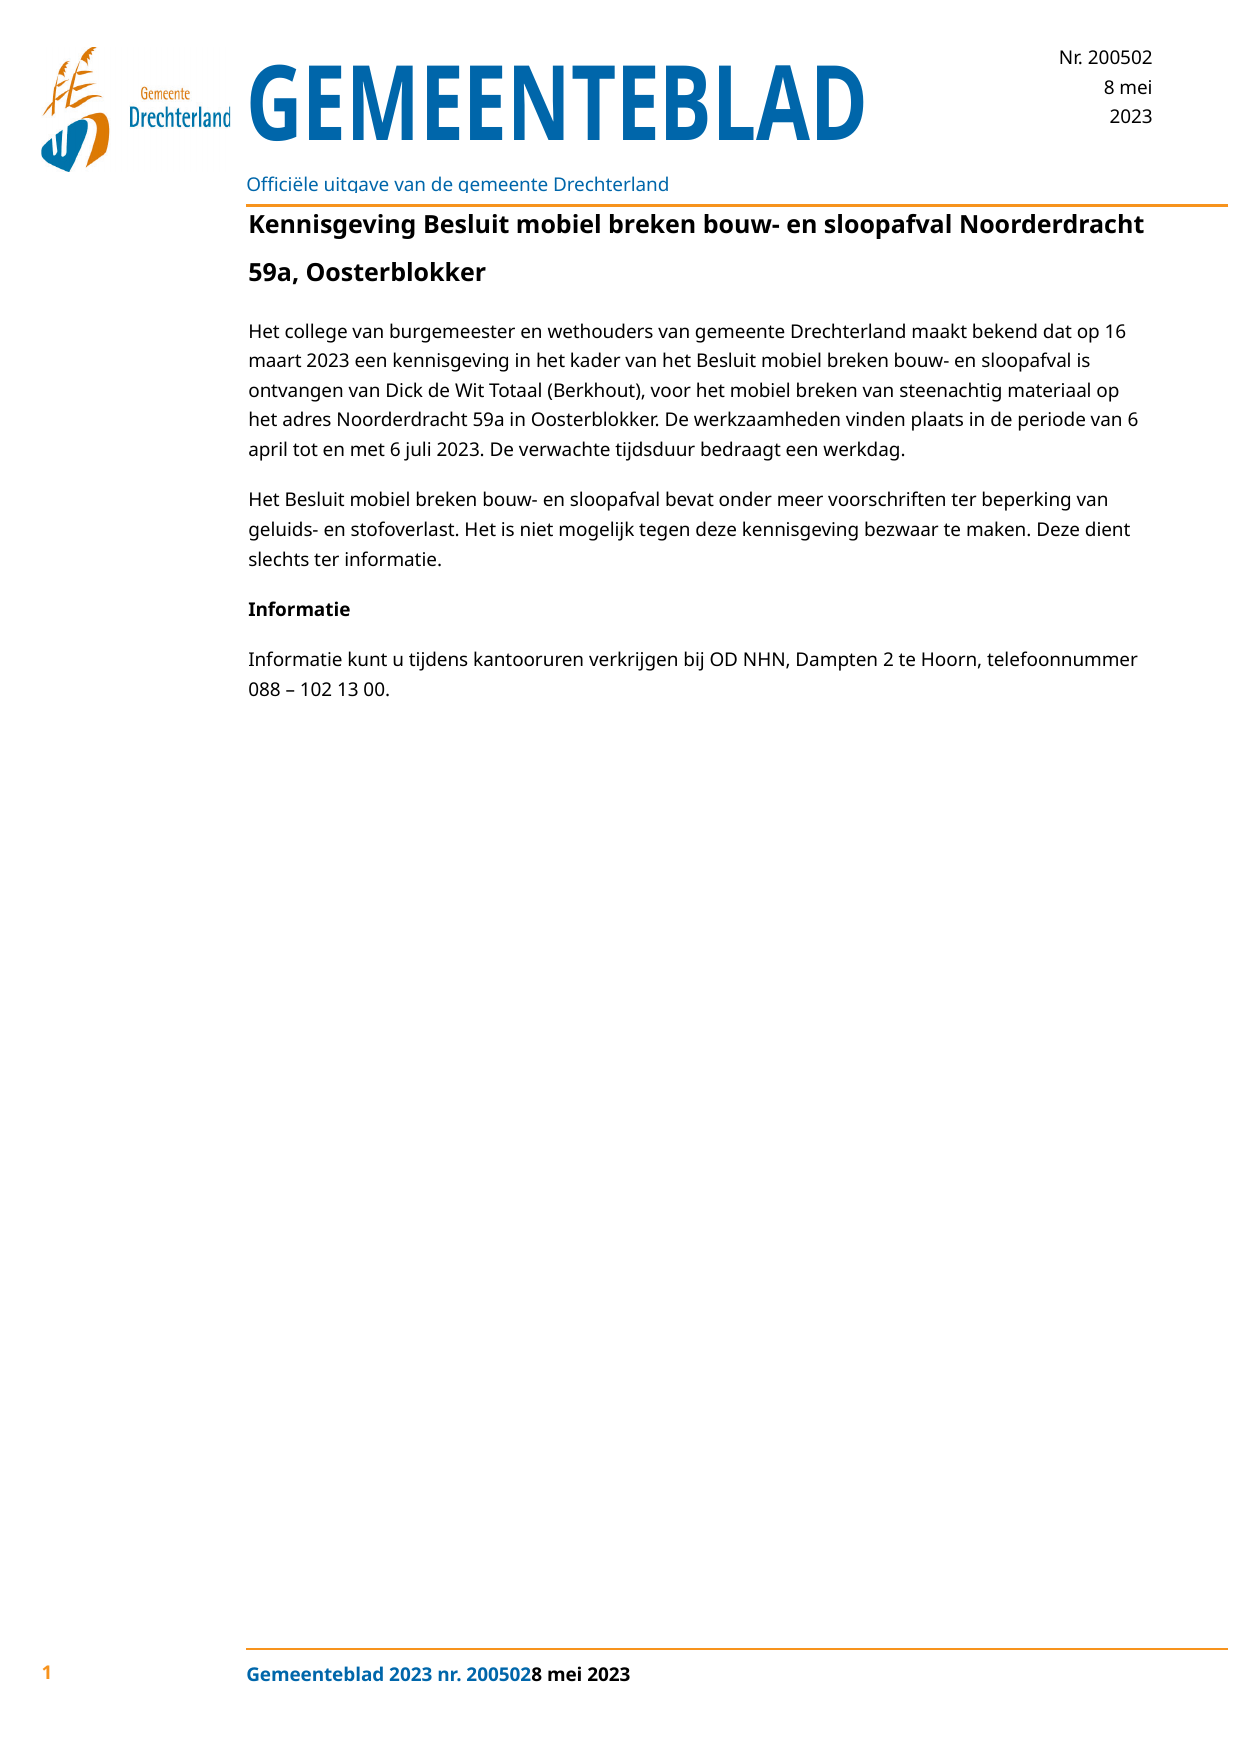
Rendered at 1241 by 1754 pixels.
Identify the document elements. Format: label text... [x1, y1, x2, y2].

text Het Besluit mobiel breken bouw- en sloopafval bevat onder meer voorschriften ter beperking van geluids- en stofoverlast. Het is niet mogelijk tegen deze kennisgeving bezwaar te maken. Deze dient slechts ter informatie. [248, 487, 1152, 572]
text Het college van burgemeester en wethouders van gemeente Drechterland maakt bekend dat op 16 maart 2023 een kennisgeving in het kader van het Besluit mobiel breken bouw- en sloopafval is ontvangen van Dick de Wit Totaal (Berkhout), voor het mobiel breken van steenachtig materiaal op het adres Noorderdracht 59a in Oosterblokker. De werkzaamheden vinden plaats in de periode van 6 april tot en met 6 juli 2023. De verwachte tijdsduur bedraagt een werkdag. [248, 318, 1152, 462]
text Informatie kunt u tijdens kantooruren verkrijgen bij OD NHN, Dampten 2 te Hoorn, telefoonnummer 088 – 102 13 00. [248, 647, 1152, 702]
text Informatie [248, 596, 1152, 622]
text Kennisgeving Besluit mobiel breken bouw- en sloopafval Noorderdracht 59a, Oosterblokker [248, 207, 1152, 288]
picture [41, 47, 231, 172]
picture [226, 115, 231, 124]
picture [41, 158, 64, 172]
